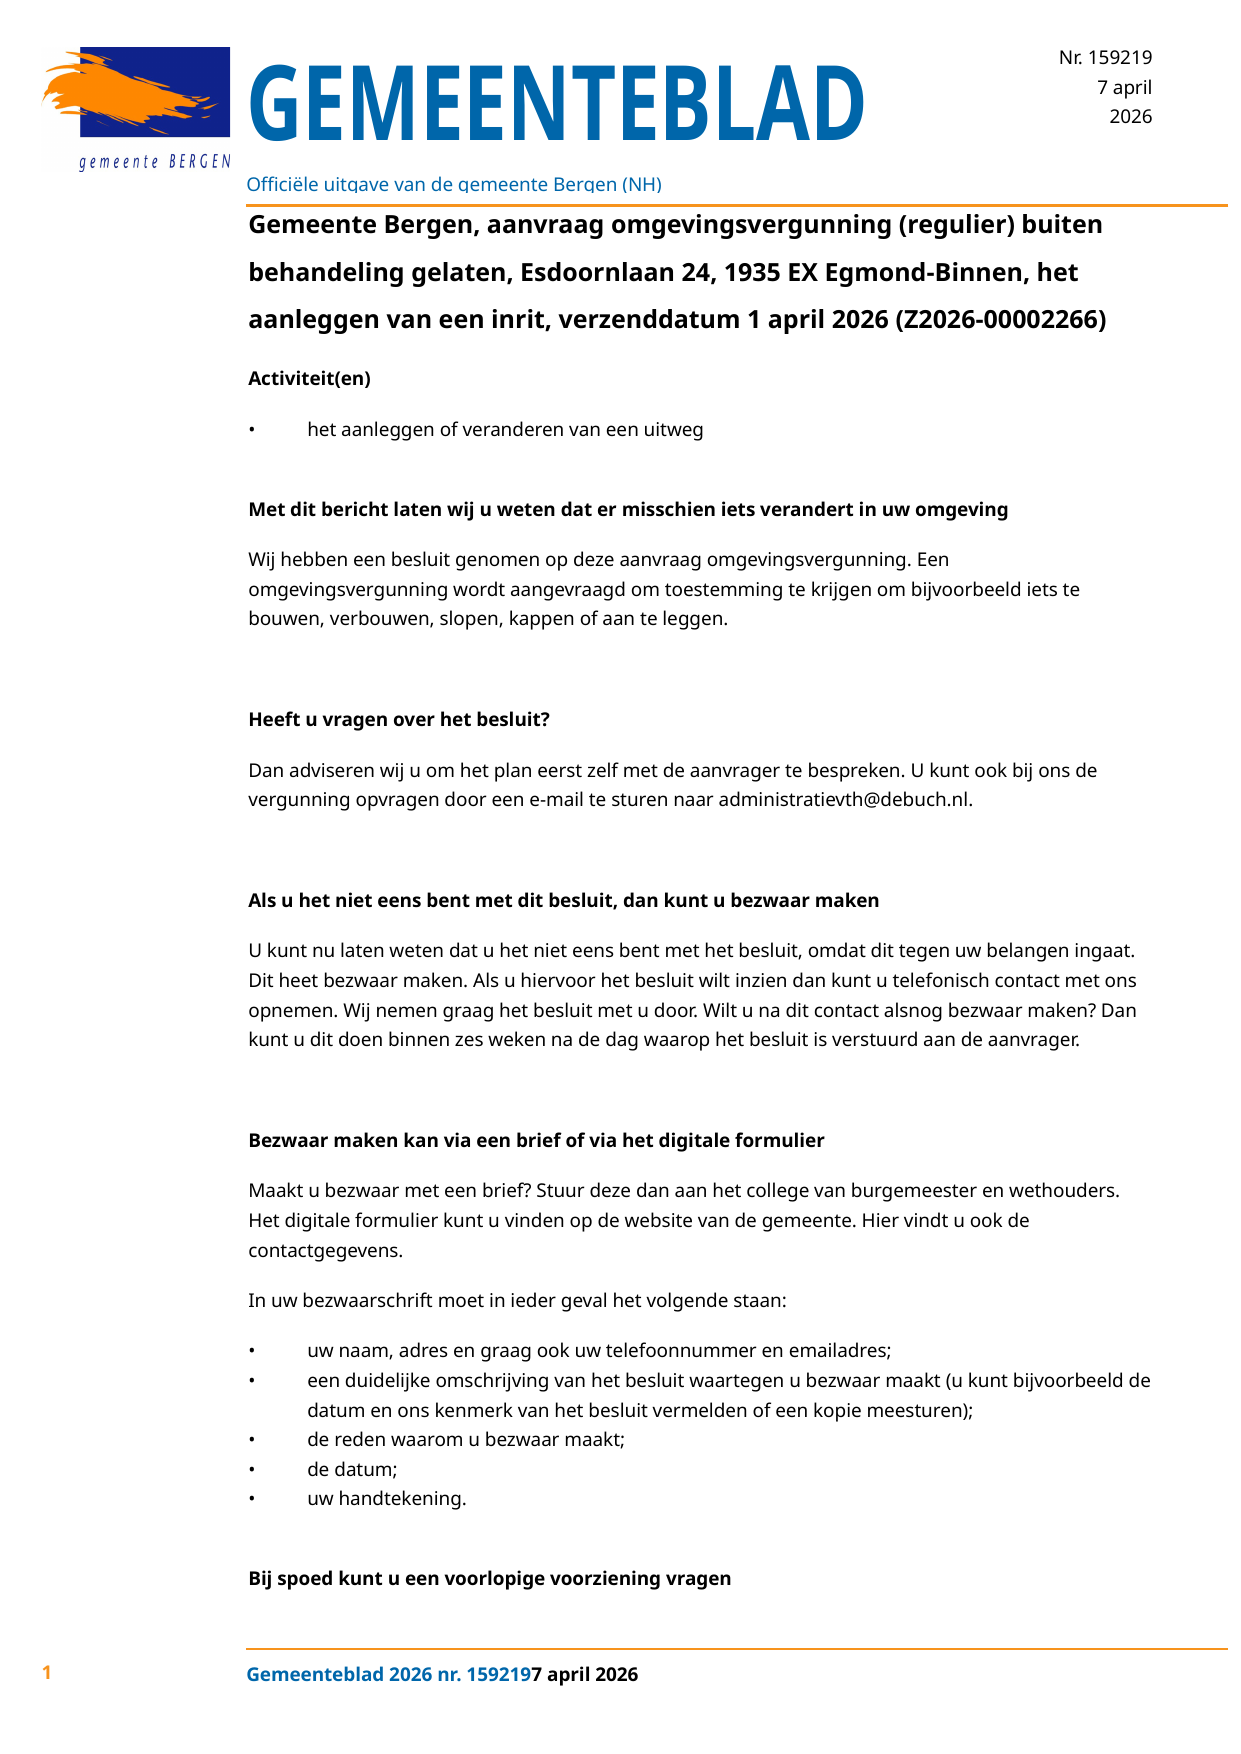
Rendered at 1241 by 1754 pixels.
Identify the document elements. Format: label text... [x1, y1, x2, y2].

list uw naam, adres en graag ook uw telefoonnummer en emailadres; [248, 1338, 1152, 1363]
text Maakt u bezwaar met een brief? Stuur deze dan aan het college van burgemeester en wethouders. Het digitale formulier kunt u vinden op de website van de gemeente. Hier vindt u ook de contactgegevens. [248, 1178, 1152, 1262]
text Gemeente Bergen, aanvraag omgevingsvergunning (regulier) buiten behandeling gelaten, Esdoornlaan 24, 1935 EX Egmond-Binnen, het aanleggen van een inrit, verzenddatum 1 april 2026 (Z2026-00002266) [248, 207, 1152, 336]
list de datum; [248, 1456, 1152, 1482]
text U kunt nu laten weten dat u het niet eens bent met het besluit, omdat dit tegen uw belangen ingaat. Dit heet bezwaar maken. Als u hiervoor het besluit wilt inzien dan kunt u telefonisch contact met ons opnemen. Wij nemen graag het besluit met u door. Wilt u na dit contact alsnog bezwaar maken? Dan kunt u dit doen binnen zes weken na de dag waarop het besluit is verstuurd aan de aanvrager. [248, 938, 1152, 1052]
text Bij spoed kunt u een voorlopige voorziening vragen [248, 1566, 1152, 1591]
list de reden waarom u bezwaar maakt; [248, 1426, 1152, 1452]
text Met dit bericht laten wij u weten dat er misschien iets verandert in uw omgeving [248, 496, 1152, 522]
text Wij hebben een besluit genomen op deze aanvraag omgevingsvergunning. Een omgevingsvergunning wordt aangevraagd om toestemming te krijgen om bijvoorbeeld iets te bouwen, verbouwen, slopen, kappen of aan te leggen. [248, 546, 1152, 631]
list het aanleggen of veranderen van een uitweg [248, 416, 1152, 442]
text Als u het niet eens bent met dit besluit, dan kunt u bezwaar maken [248, 887, 1152, 913]
text In uw bezwaarschrift moet in ieder geval het volgende staan: [248, 1287, 1152, 1313]
picture [41, 47, 231, 172]
list uw handtekening. [248, 1486, 1152, 1511]
text Bezwaar maken kan via een brief of via het digitale formulier [248, 1127, 1152, 1153]
text Activiteit(en) [248, 366, 1152, 391]
list een duidelijke omschrijving van het besluit waartegen u bezwaar maakt (u kunt bijvoorbeeld de datum en ons kenmerk van het besluit vermelden of een kopie meesturen); [248, 1367, 1152, 1422]
text Heeft u vragen over het besluit? [248, 706, 1152, 732]
text Dan adviseren wij u om het plan eerst zelf met de aanvrager te bespreken. U kunt ook bij ons de vergunning opvragen door een e-mail te sturen naar administratievth@debuch.nl. [248, 757, 1152, 812]
